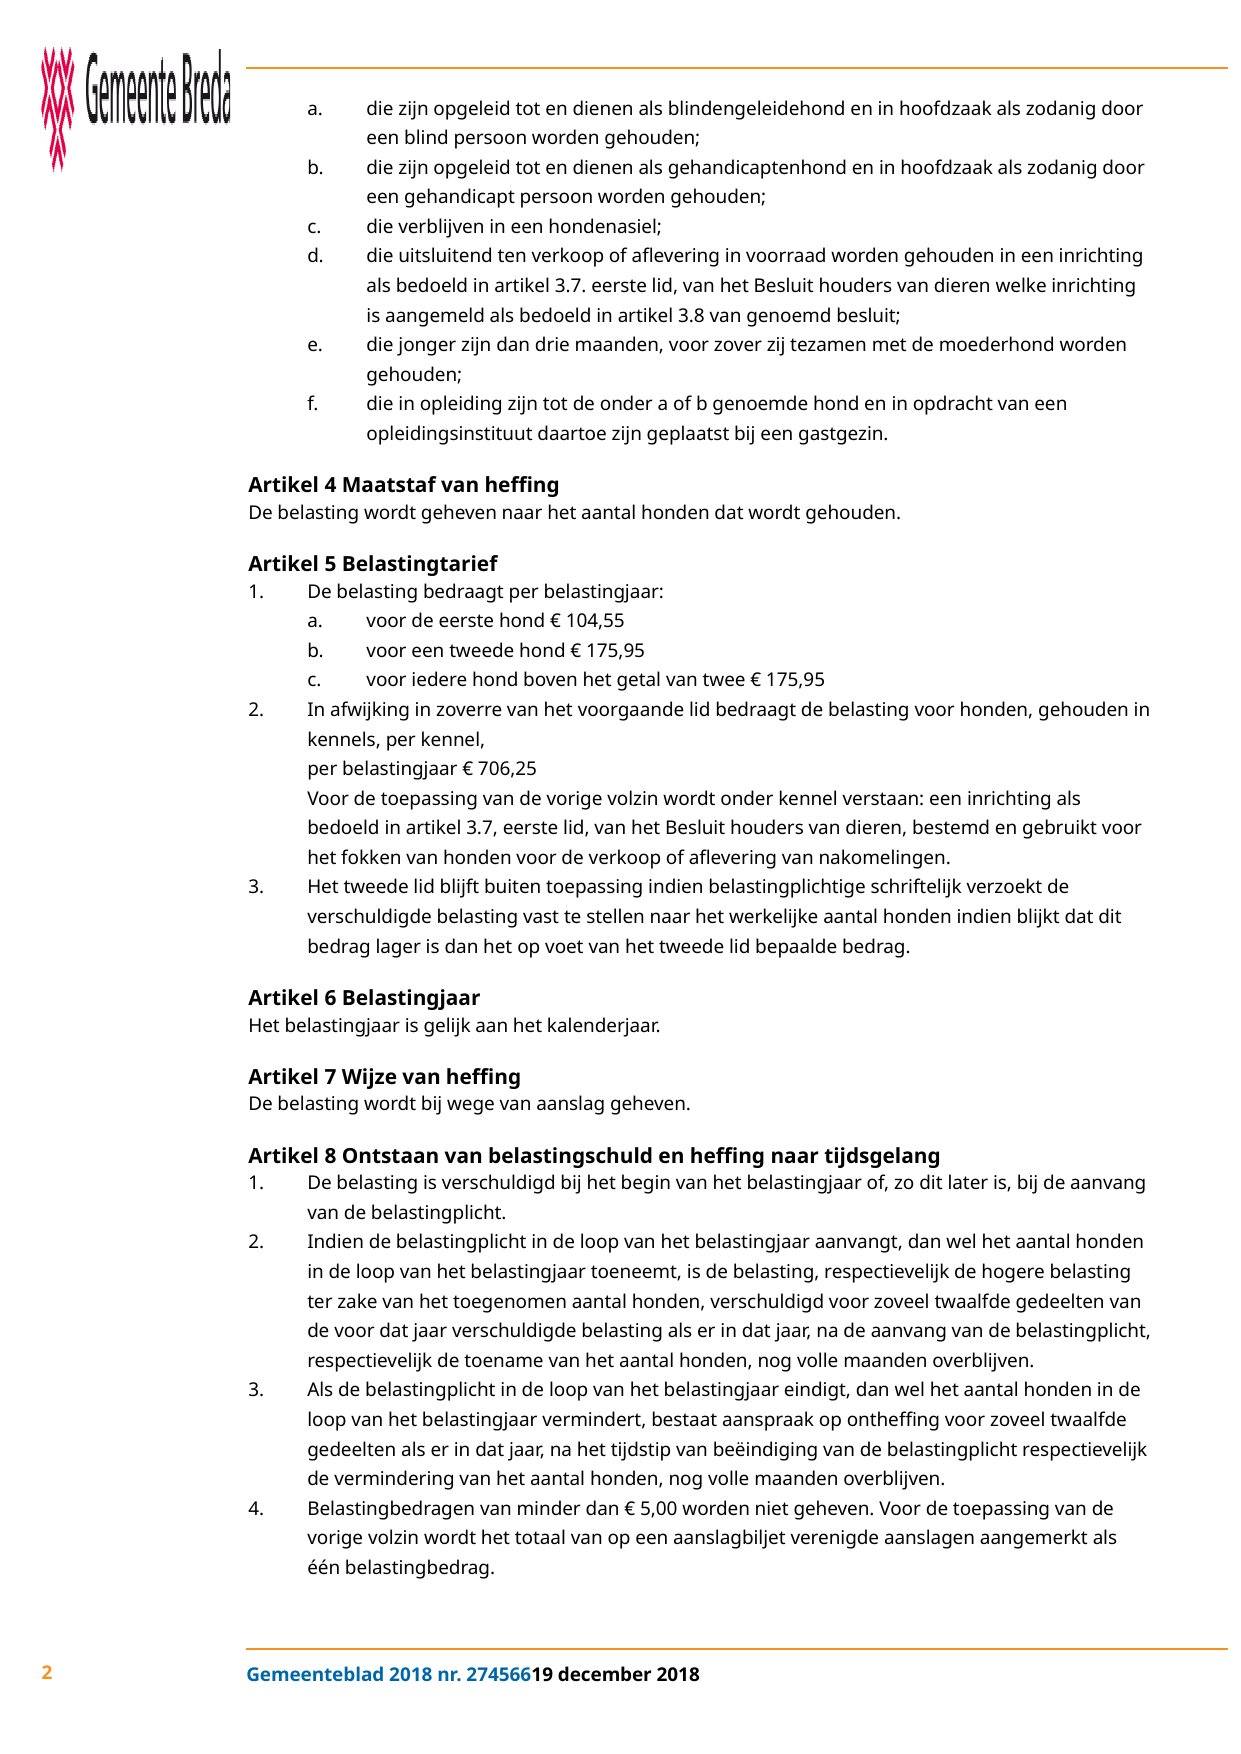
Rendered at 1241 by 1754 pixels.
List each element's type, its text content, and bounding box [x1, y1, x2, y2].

picture [41, 47, 231, 172]
list Belastingbedragen van minder dan € 5,00 worden niet geheven. Voor de toepassing van de vorige volzin wordt het totaal van op een aanslagbiljet verenigde aanslagen aangemerkt als één belastingbedrag. [248, 1495, 1152, 1580]
text De belasting wordt bij wege van aanslag geheven. [248, 1091, 1152, 1116]
list die in opleiding zijn tot de onder a of b genoemde hond en in opdracht van een opleidingsinstituut daartoe zijn geplaatst bij een gastgezin. [307, 391, 1152, 446]
list voor de eerste hond € 104,55 [307, 607, 1152, 633]
list die zijn opgeleid tot en dienen als blindengeleidehond en in hoofdzaak als zodanig door een blind persoon worden gehouden; [307, 95, 1152, 150]
list Als de belastingplicht in de loop van het belastingjaar eindigt, dan wel het aantal honden in de loop van het belastingjaar vermindert, bestaat aanspraak op ontheffing voor zoveel twaalfde gedeelten als er in dat jaar, na het tijdstip van beëindiging van de belastingplicht respectievelijk de vermindering van het aantal honden, nog volle maanden overblijven. [248, 1377, 1152, 1491]
text Artikel 5 Belastingtarief [248, 549, 1152, 578]
text Artikel 7 Wijze van heffing [248, 1062, 1152, 1091]
text Artikel 6 Belastingjaar [248, 983, 1152, 1012]
list Voor de toepassing van de vorige volzin wordt onder kennel verstaan: een inrichting als bedoeld in artikel 3.7, eerste lid, van het Besluit houders van dieren, bestemd en gebruikt voor het fokken van honden voor de verkoop of aflevering van nakomelingen. [248, 785, 1152, 870]
list die zijn opgeleid tot en dienen als gehandicaptenhond en in hoofdzaak als zodanig door een gehandicapt persoon worden gehouden; [307, 154, 1152, 209]
text Artikel 8 Ontstaan van belastingschuld en heffing naar tijdsgelang [248, 1141, 1152, 1169]
text Artikel 4 Maatstaf van heffing [248, 471, 1152, 499]
list voor iedere hond boven het getal van twee € 175,95 [307, 667, 1152, 692]
list Indien de belastingplicht in de loop van het belastingjaar aanvangt, dan wel het aantal honden in de loop van het belastingjaar toeneemt, is de belasting, respectievelijk de hogere belasting ter zake van het toegenomen aantal honden, verschuldigd voor zoveel twaalfde gedeelten van de voor dat jaar verschuldigde belasting als er in dat jaar, na de aanvang van de belastingplicht, respectievelijk de toename van het aantal honden, nog volle maanden overblijven. [248, 1229, 1152, 1373]
list die verblijven in een hondenasiel; [307, 213, 1152, 239]
text Het belastingjaar is gelijk aan het kalenderjaar. [248, 1012, 1152, 1037]
list voor een tweede hond € 175,95 [307, 637, 1152, 663]
list De belasting is verschuldigd bij het begin van het belastingjaar of, zo dit later is, bij de aanvang van de belastingplicht. [248, 1169, 1152, 1225]
text De belasting wordt geheven naar het aantal honden dat wordt gehouden. [248, 499, 1152, 525]
list Het tweede lid blijft buiten toepassing indien belastingplichtige schriftelijk verzoekt de verschuldigde belasting vast te stellen naar het werkelijke aantal honden indien blijkt dat dit bedrag lager is dan het op voet van het tweede lid bepaalde bedrag. [248, 874, 1152, 959]
list die uitsluitend ten verkoop of aflevering in voorraad worden gehouden in een inrichting als bedoeld in artikel 3.7. eerste lid, van het Besluit houders van dieren welke inrichting is aangemeld als bedoeld in artikel 3.8 van genoemd besluit; [307, 243, 1152, 328]
list De belasting bedraagt per belastingjaar: [248, 578, 1152, 604]
list per belastingjaar € 706,25 [248, 755, 1152, 781]
list In afwijking in zoverre van het voorgaande lid bedraagt de belasting voor honden, gehouden in kennels, per kennel, [248, 696, 1152, 752]
list die jonger zijn dan drie maanden, voor zover zij tezamen met de moederhond worden gehouden; [307, 331, 1152, 387]
